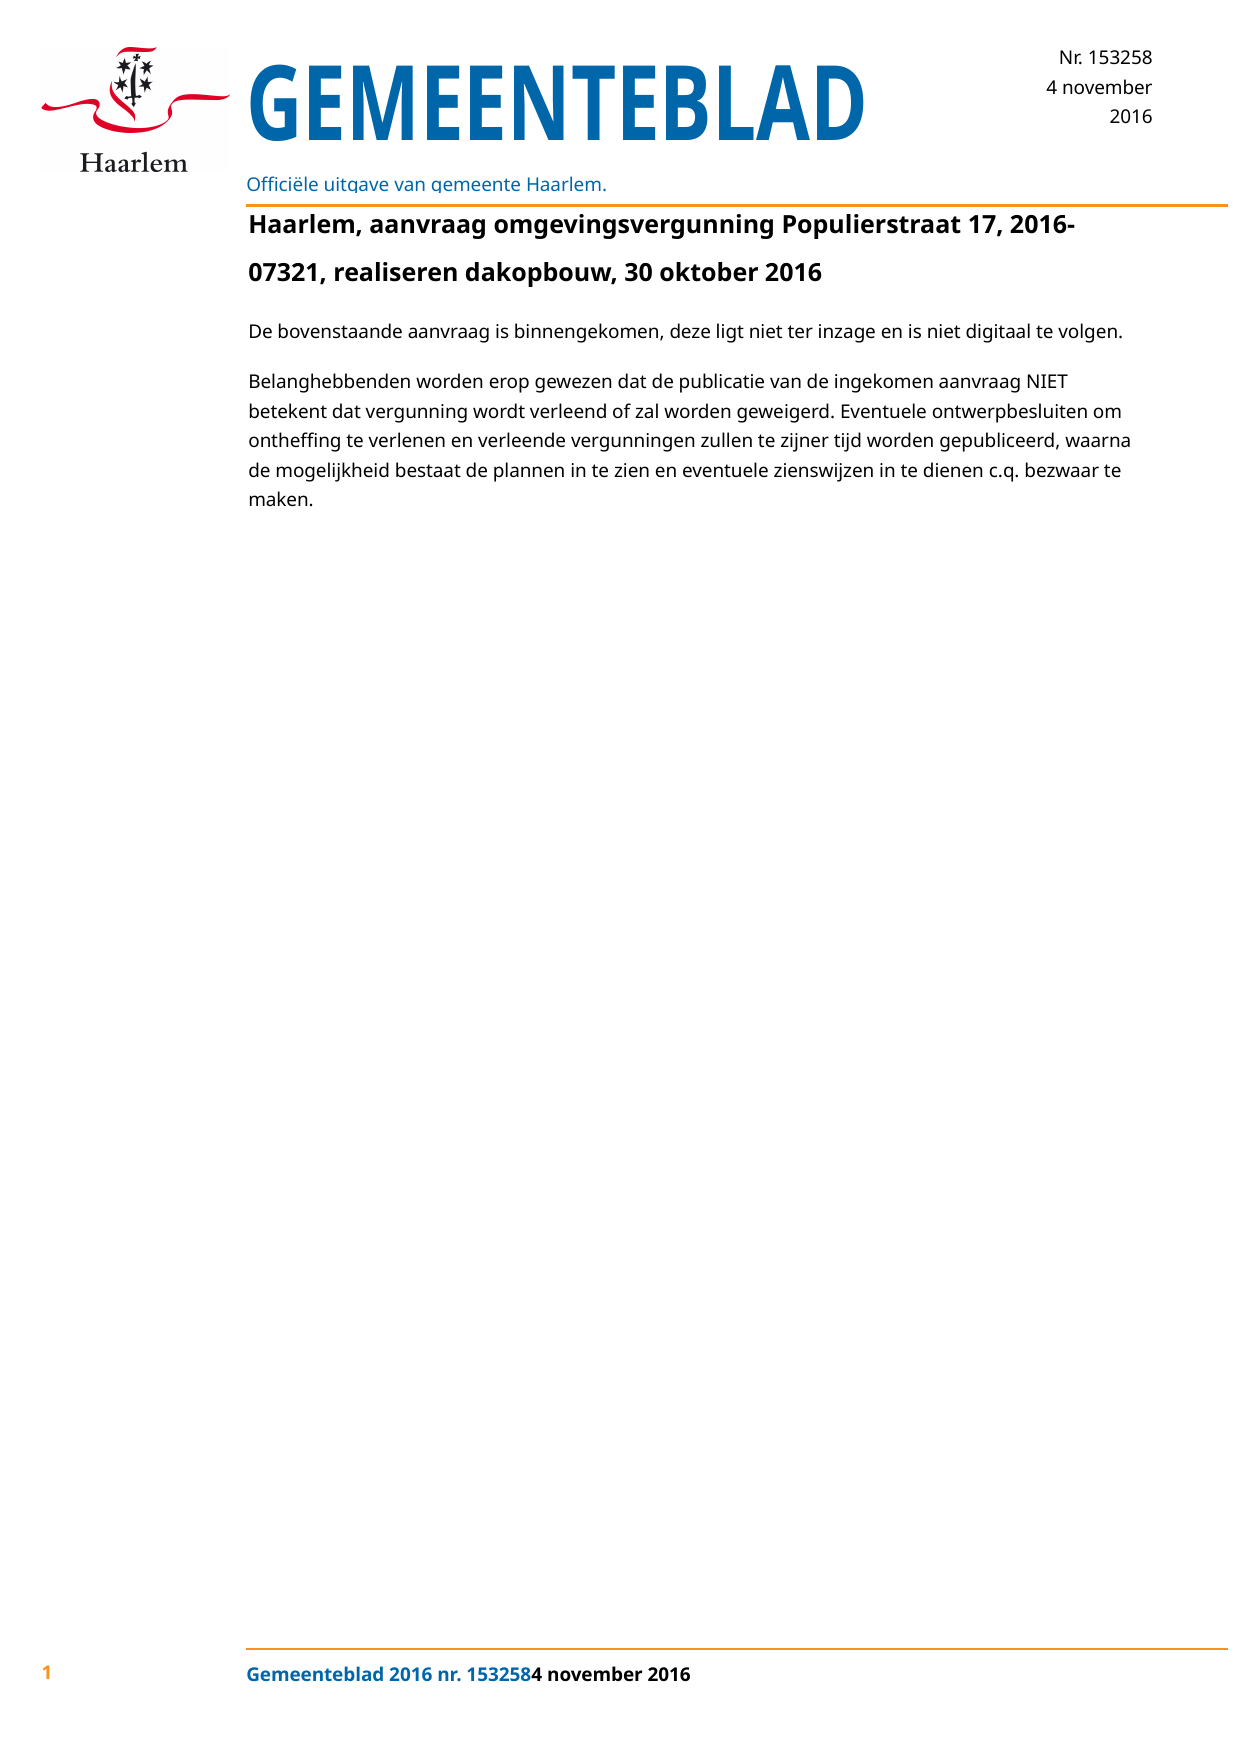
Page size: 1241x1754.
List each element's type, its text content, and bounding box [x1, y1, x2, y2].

text Haarlem, aanvraag omgevingsvergunning Populierstraat 17, 2016-07321, realiseren dakopbouw, 30 oktober 2016 [248, 207, 1152, 288]
text De bovenstaande aanvraag is binnengekomen, deze ligt niet ter inzage en is niet digitaal te volgen. [248, 318, 1152, 344]
picture [41, 47, 231, 172]
text Belanghebbenden worden erop gewezen dat de publicatie van de ingekomen aanvraag NIET betekent dat vergunning wordt verleend of zal worden geweigerd. Eventuele ontwerpbesluiten om ontheffing te verlenen en verleende vergunningen zullen te zijner tijd worden gepubliceerd, waarna de mogelijkheid bestaat de plannen in te zien en eventuele zienswijzen in te dienen c.q. bezwaar te maken. [248, 368, 1152, 512]
